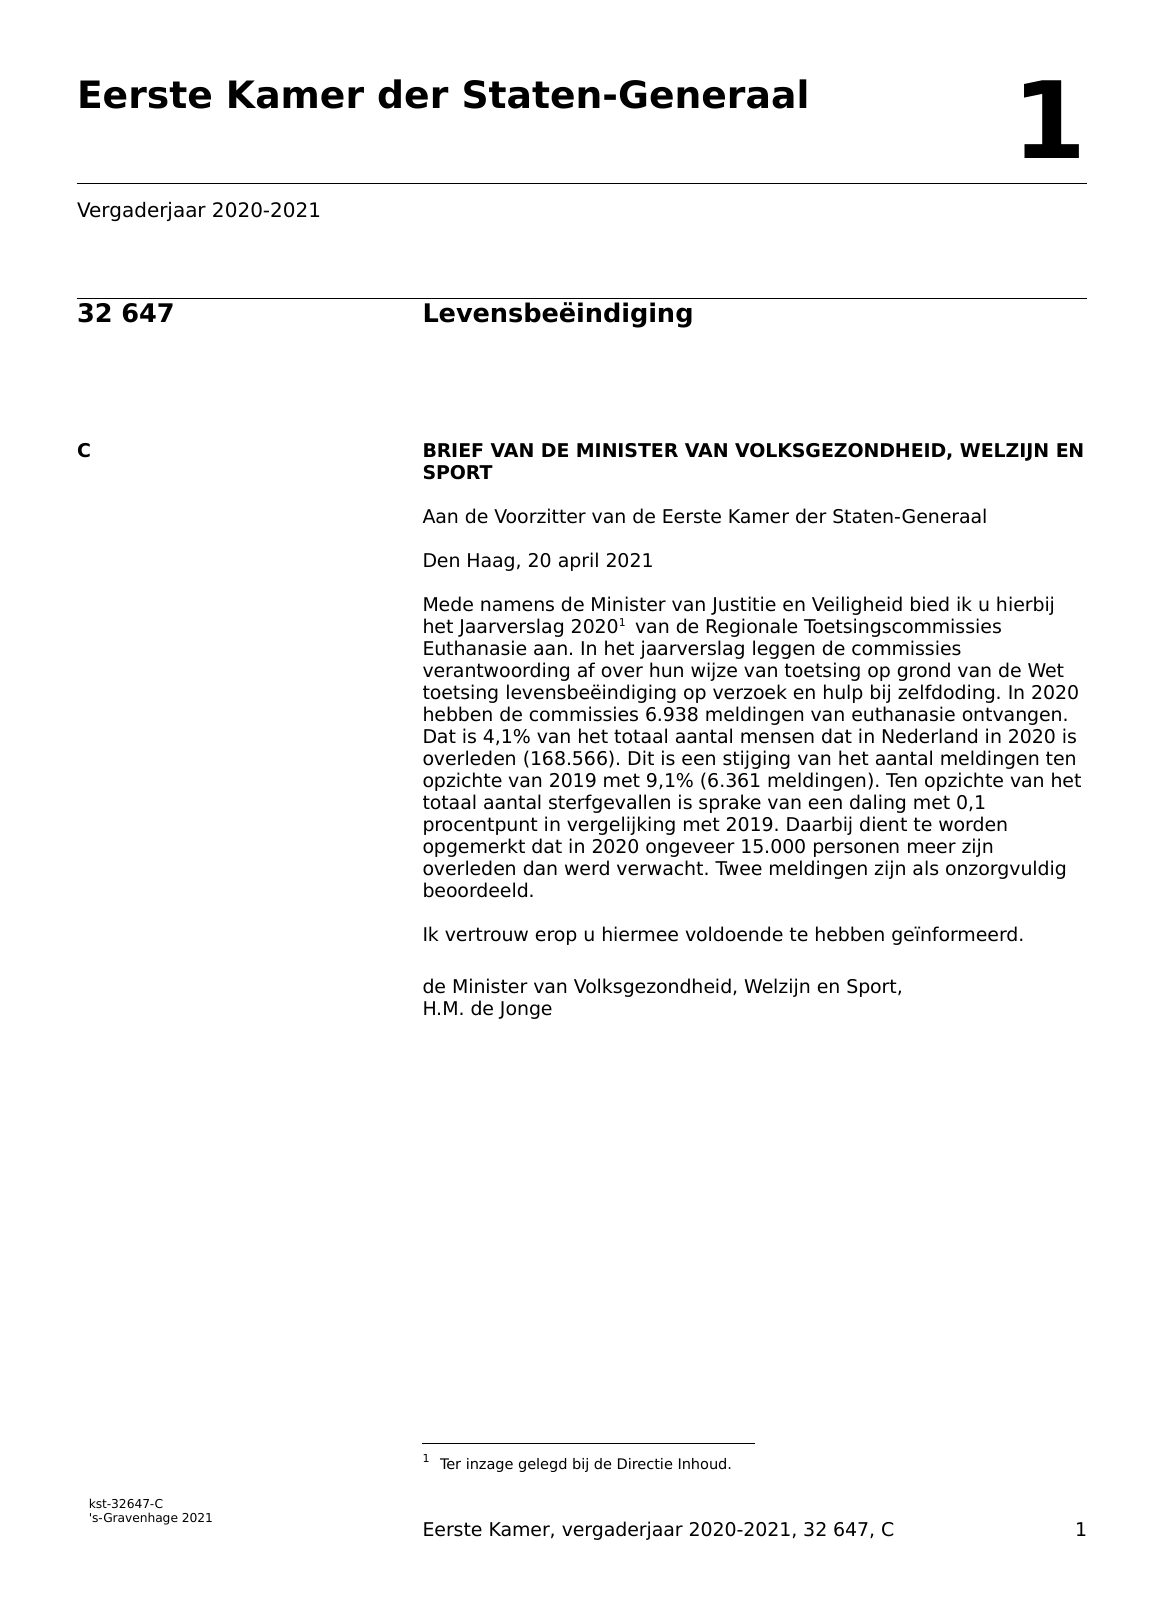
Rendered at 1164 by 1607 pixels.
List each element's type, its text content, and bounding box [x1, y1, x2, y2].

table_header 1 [886, 59, 1087, 183]
text Ik vertrouw erop u hiermee voldoende te hebben geïnformeerd. [422, 924, 1087, 946]
text Mede namens de Minister van Justitie en Veiligheid bied ik u hierbij het Jaarverslag 2020 van de Regionale Toetsingscommissies Euthanasie aan. In het jaarverslag leggen de commissies verantwoording af over hun wijze van toetsing op grond van de Wet toetsing levensbeëindiging op verzoek en hulp bij zelfdoding. In 2020 hebben de commissies 6.938 meldingen van euthanasie ontvangen. [422, 594, 1087, 726]
text kst-32647-C [88, 1497, 323, 1511]
text 's-Gravenhage 2021 [88, 1511, 323, 1525]
table_header Eerste Kamer der Staten-Generaal [77, 59, 886, 183]
table_cell Vergaderjaar 2020-2021 [77, 184, 1087, 298]
text Ter inzage gelegd bij de Directie Inhoud. [422, 1452, 1087, 1474]
subtitle C BRIEF VAN DE MINISTER VAN VOLKSGEZONDHEID, WELZIJN EN SPORT [77, 440, 1087, 484]
text de Minister van Volksgezondheid, Welzijn en Sport, H.M. de Jonge [422, 976, 1087, 1020]
subtitle 32 647 Levensbeëindiging [77, 299, 1087, 329]
text Den Haag, 20 april 2021 [422, 550, 1087, 572]
text Dat is 4,1% van het totaal aantal mensen dat in Nederland in 2020 is overleden (168.566). Dit is een stijging van het aantal meldingen ten opzichte van 2019 met 9,1% (6.361 meldingen). Ten opzichte van het totaal aantal sterfgevallen is sprake van een daling met 0,1 procentpunt in vergelijking met 2019. Daarbij dient te worden opgemerkt dat in 2020 ongeveer 15.000 personen meer zijn overleden dan werd verwacht. Twee meldingen zijn als onzorgvuldig beoordeeld. [422, 726, 1087, 902]
text Aan de Voorzitter van de Eerste Kamer der Staten-Generaal [422, 506, 1087, 528]
